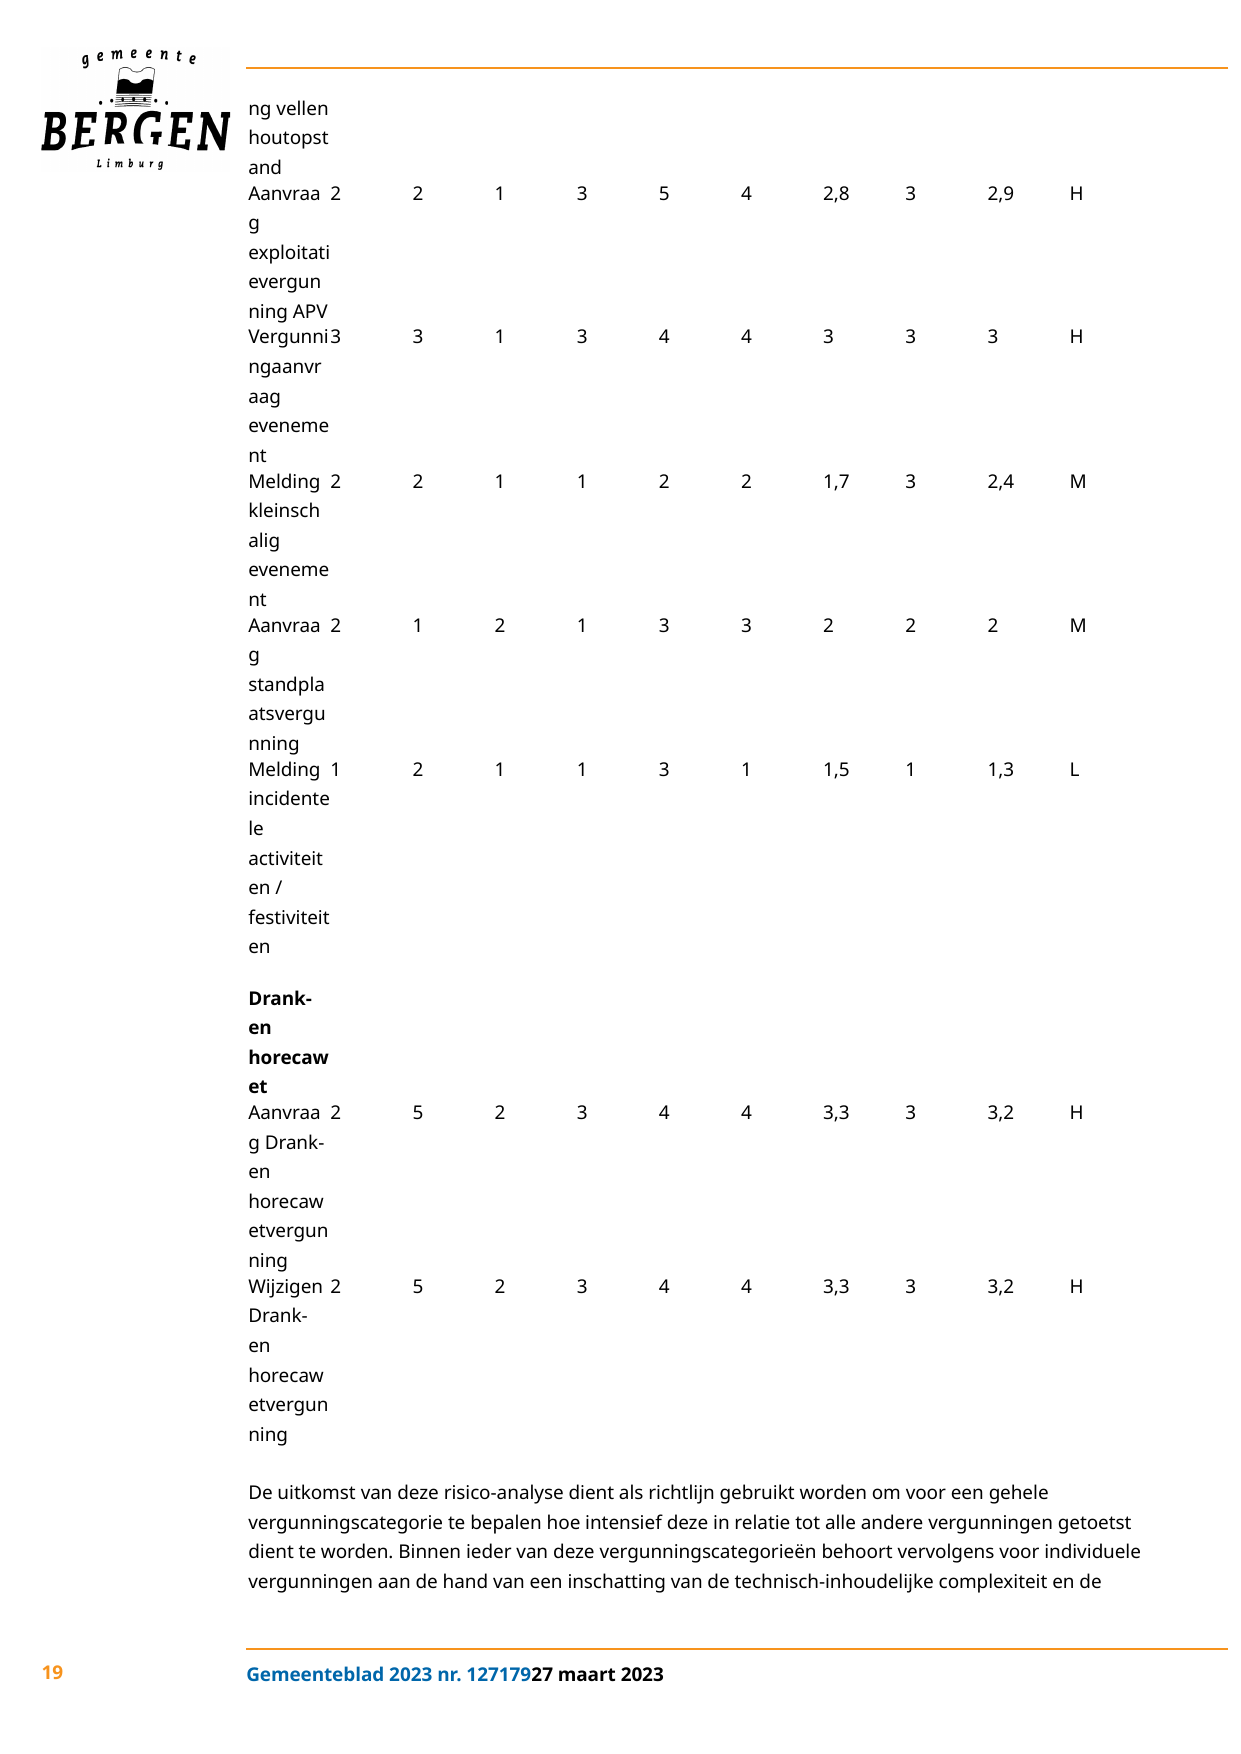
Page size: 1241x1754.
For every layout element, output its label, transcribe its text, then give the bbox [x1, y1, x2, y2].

table_cell 2 [494, 1099, 577, 1273]
table_cell 4 [741, 324, 823, 468]
table_cell 3 [905, 324, 987, 468]
table_cell 3 [659, 756, 741, 959]
table_cell [905, 985, 987, 1099]
table_cell 3,2 [987, 1273, 1069, 1447]
table_cell [330, 95, 412, 180]
table_cell [905, 959, 987, 985]
table_cell 3 [987, 324, 1069, 468]
table_cell 2,9 [987, 180, 1069, 324]
table_cell [659, 95, 741, 180]
table_cell Aanvraag standplaatsvergunning [248, 612, 330, 756]
table_cell [1069, 95, 1152, 180]
table_cell [330, 959, 412, 985]
table_cell 3 [823, 324, 905, 468]
table_cell [1069, 959, 1152, 985]
table_cell 5 [412, 1099, 494, 1273]
table_cell 1 [494, 468, 577, 612]
table_cell 4 [659, 324, 741, 468]
table_cell [741, 959, 823, 985]
table_cell 4 [741, 1099, 823, 1273]
table_cell 3 [905, 1273, 987, 1447]
table_cell 1,7 [823, 468, 905, 612]
table_cell 1 [577, 612, 659, 756]
table_cell Aanvraag exploitatievergunning APV [248, 180, 330, 324]
table_cell [494, 95, 577, 180]
table_cell 1 [494, 180, 577, 324]
table_cell [823, 959, 905, 985]
table_cell 4 [659, 1099, 741, 1273]
table_cell [494, 959, 577, 985]
table_cell 3 [905, 1099, 987, 1273]
table_cell 3 [741, 612, 823, 756]
table_cell H [1069, 1099, 1152, 1273]
table_cell 2 [987, 612, 1069, 756]
picture [41, 47, 231, 172]
table_cell [741, 95, 823, 180]
table_cell Melding kleinschalig evenement [248, 468, 330, 612]
table_cell L [1069, 756, 1152, 959]
table_cell [412, 959, 494, 985]
table_cell 2 [823, 612, 905, 756]
table_cell 3 [412, 324, 494, 468]
table_cell 4 [741, 1273, 823, 1447]
table_cell 1 [905, 756, 987, 959]
table_cell 5 [659, 180, 741, 324]
table_cell [248, 959, 330, 985]
table_cell 1 [741, 756, 823, 959]
table_cell Vergunningaanvraag evenement [248, 324, 330, 468]
table_cell [494, 985, 577, 1099]
table_cell 2 [330, 468, 412, 612]
table_cell 1 [330, 756, 412, 959]
table_cell [577, 95, 659, 180]
table_cell [330, 985, 412, 1099]
table_cell [987, 959, 1069, 985]
table_cell [577, 985, 659, 1099]
table_cell Melding incidentele activiteiten / festiviteiten [248, 756, 330, 959]
table_cell 1 [494, 324, 577, 468]
table_cell 3 [330, 324, 412, 468]
table_cell 2,8 [823, 180, 905, 324]
table_cell 2 [330, 612, 412, 756]
table_cell [741, 985, 823, 1099]
table_cell 2 [412, 180, 494, 324]
table_cell 3 [577, 1273, 659, 1447]
table_cell [905, 95, 987, 180]
table_cell 2 [330, 180, 412, 324]
table_cell 3 [577, 180, 659, 324]
table_cell [823, 985, 905, 1099]
table_cell 2 [659, 468, 741, 612]
table_cell 4 [659, 1273, 741, 1447]
table_cell [987, 95, 1069, 180]
table_cell H [1069, 1273, 1152, 1447]
table_cell 2,4 [987, 468, 1069, 612]
table_cell 3 [577, 1099, 659, 1273]
table_cell M [1069, 468, 1152, 612]
table_cell 2 [412, 468, 494, 612]
table_cell 2 [494, 612, 577, 756]
table_cell 3 [905, 180, 987, 324]
table_cell 3 [577, 324, 659, 468]
table_cell [823, 95, 905, 180]
table_cell H [1069, 324, 1152, 468]
table_cell ng vellen houtopstand [248, 95, 330, 180]
table_cell 5 [412, 1273, 494, 1447]
table_cell 1 [494, 756, 577, 959]
table_cell Drank- en horecawet [248, 985, 330, 1099]
table_cell 3 [905, 468, 987, 612]
table_cell Aanvraag Drank- en horecawetvergunning [248, 1099, 330, 1273]
table_cell Wijzigen Drank- en horecawetvergunning [248, 1273, 330, 1447]
table_cell 3,3 [823, 1273, 905, 1447]
table_cell 1,5 [823, 756, 905, 959]
table_cell 2 [412, 756, 494, 959]
table_cell 2 [330, 1099, 412, 1273]
table_cell 1 [577, 756, 659, 959]
table_cell 1 [577, 468, 659, 612]
text De uitkomst van deze risico-analyse dient als richtlijn gebruikt worden om voor een gehele vergunningscategorie te bepalen hoe intensief deze in relatie tot alle andere vergunningen getoetst dient te worden. Binnen ieder van deze vergunningscategorieën behoort vervolgens voor individuele vergunningen aan de hand van een inschatting van de technisch-inhoudelijke complexiteit en de [248, 1479, 1152, 1594]
table_cell [659, 959, 741, 985]
table_cell [659, 985, 741, 1099]
table_cell 2 [330, 1273, 412, 1447]
table_cell 2 [905, 612, 987, 756]
table_cell 2 [741, 468, 823, 612]
table_cell M [1069, 612, 1152, 756]
table_cell [412, 985, 494, 1099]
table_cell 4 [741, 180, 823, 324]
table_cell 2 [494, 1273, 577, 1447]
table_cell 1 [412, 612, 494, 756]
table_cell [412, 95, 494, 180]
table_cell 1,3 [987, 756, 1069, 959]
table_cell [1069, 985, 1152, 1099]
table_cell 3 [659, 612, 741, 756]
table_cell H [1069, 180, 1152, 324]
table_cell [987, 985, 1069, 1099]
table_cell 3,3 [823, 1099, 905, 1273]
table_cell [577, 959, 659, 985]
table_cell 3,2 [987, 1099, 1069, 1273]
